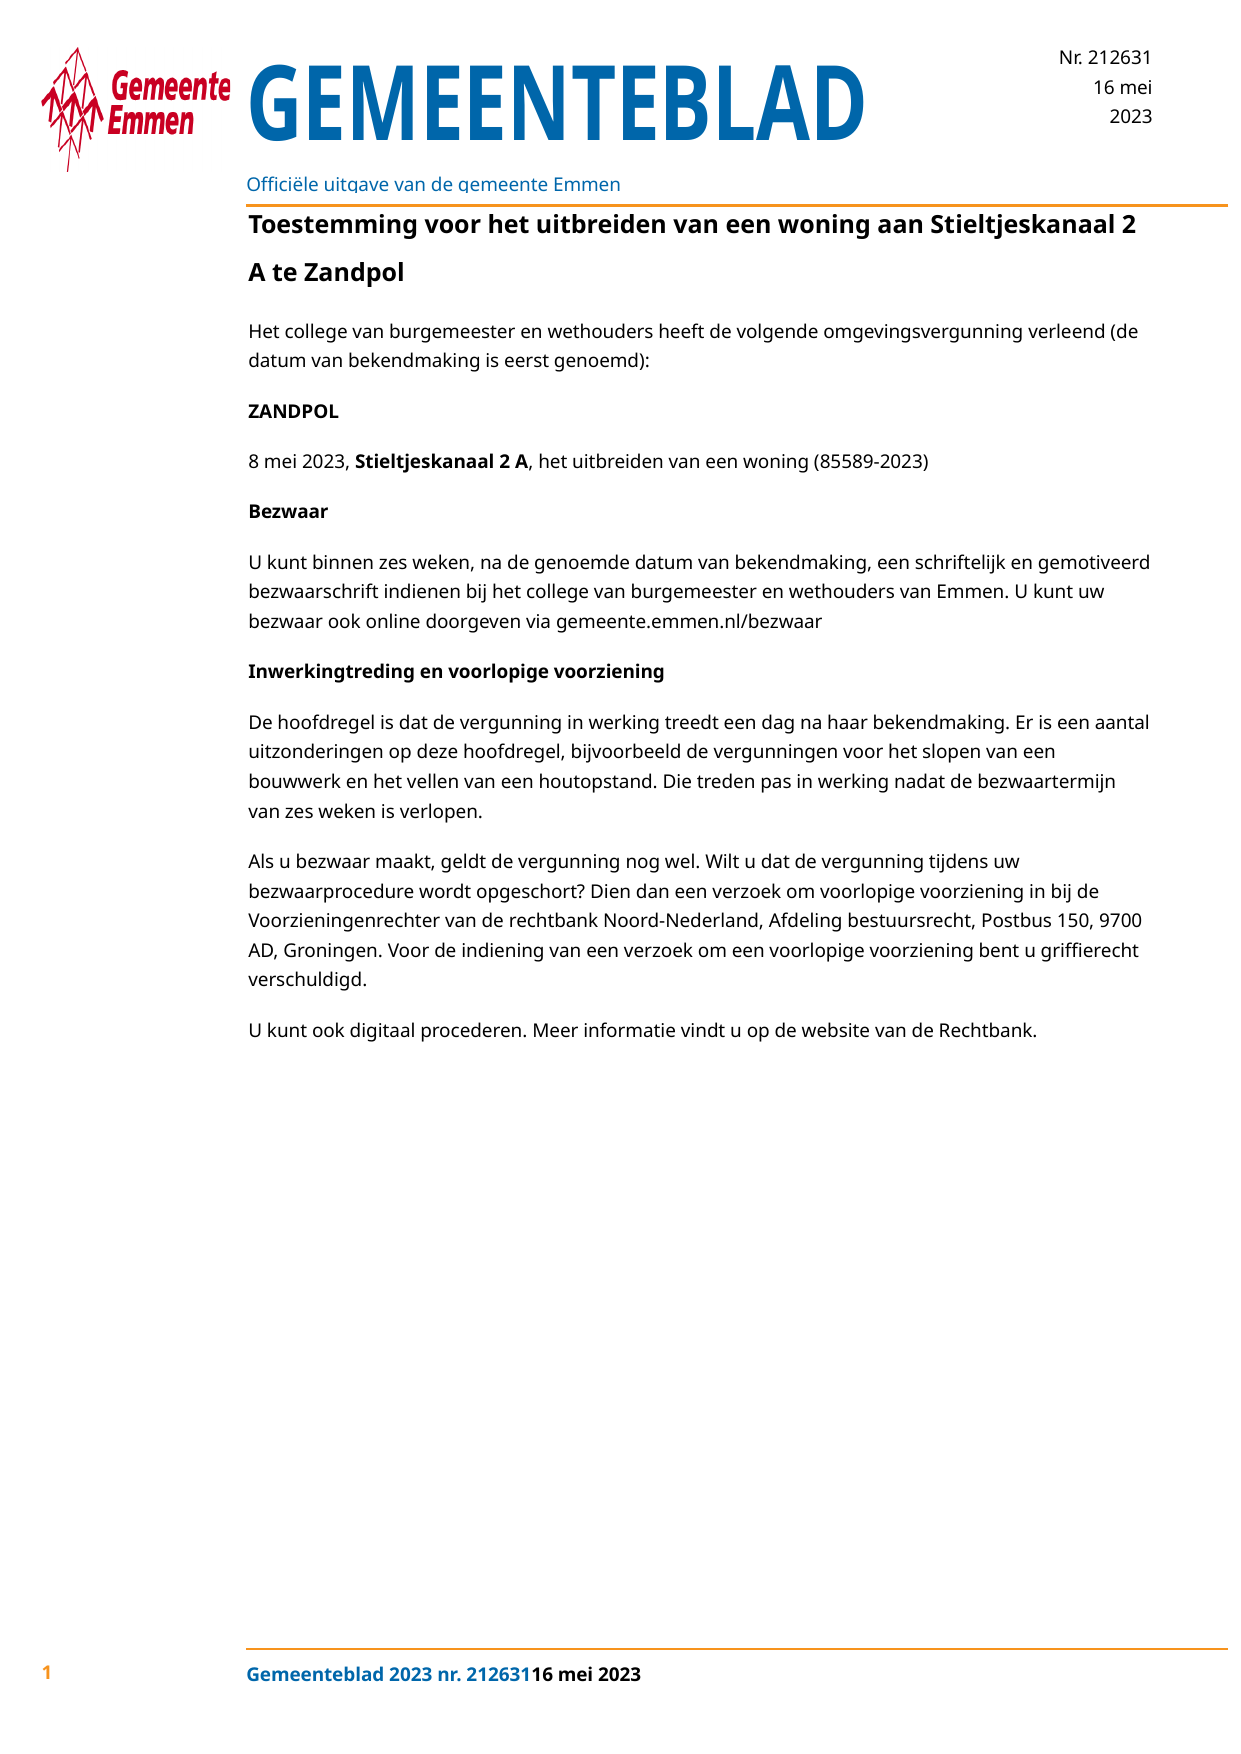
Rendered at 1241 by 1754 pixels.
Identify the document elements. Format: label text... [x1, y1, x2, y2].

text Inwerkingtreding en voorlopige voorziening [248, 659, 1152, 684]
text De hoofdregel is dat de vergunning in werking treedt een dag na haar bekendmaking. Er is een aantal uitzonderingen op deze hoofdregel, bijvoorbeeld de vergunningen voor het slopen van een bouwwerk en het vellen van een houtopstand. Die treden pas in werking nadat de bezwaartermijn van zes weken is verlopen. [248, 709, 1152, 824]
picture [41, 47, 231, 172]
text Bezwaar [248, 499, 1152, 524]
text U kunt ook digitaal procederen. Meer informatie vindt u op de website van de Rechtbank. [248, 1017, 1152, 1043]
text 8 mei 2023, Stieltjeskanaal 2 A, het uitbreiden van een woning (85589-2023) [248, 448, 1152, 474]
text U kunt binnen zes weken, na de genoemde datum van bekendmaking, een schriftelijk en gemotiveerd bezwaarschrift indienen bij het college van burgemeester en wethouders van Emmen. U kunt uw bezwaar ook online doorgeven via gemeente.emmen.nl/bezwaar [248, 549, 1152, 634]
text ZANDPOL [248, 398, 1152, 424]
text Het college van burgemeester en wethouders heeft de volgende omgevingsvergunning verleend (de datum van bekendmaking is eerst genoemd): [248, 318, 1152, 373]
text Toestemming voor het uitbreiden van een woning aan Stieltjeskanaal 2 A te Zandpol [248, 207, 1152, 288]
text Als u bezwaar maakt, geldt de vergunning nog wel. Wilt u dat de vergunning tijdens uw bezwaarprocedure wordt opgeschort? Dien dan een verzoek om voorlopige voorziening in bij de Voorzieningenrechter van de rechtbank Noord-Nederland, Afdeling bestuursrecht, Postbus 150, 9700 AD, Groningen. Voor de indiening van een verzoek om een voorlopige voorziening bent u griffierecht verschuldigd. [248, 848, 1152, 992]
